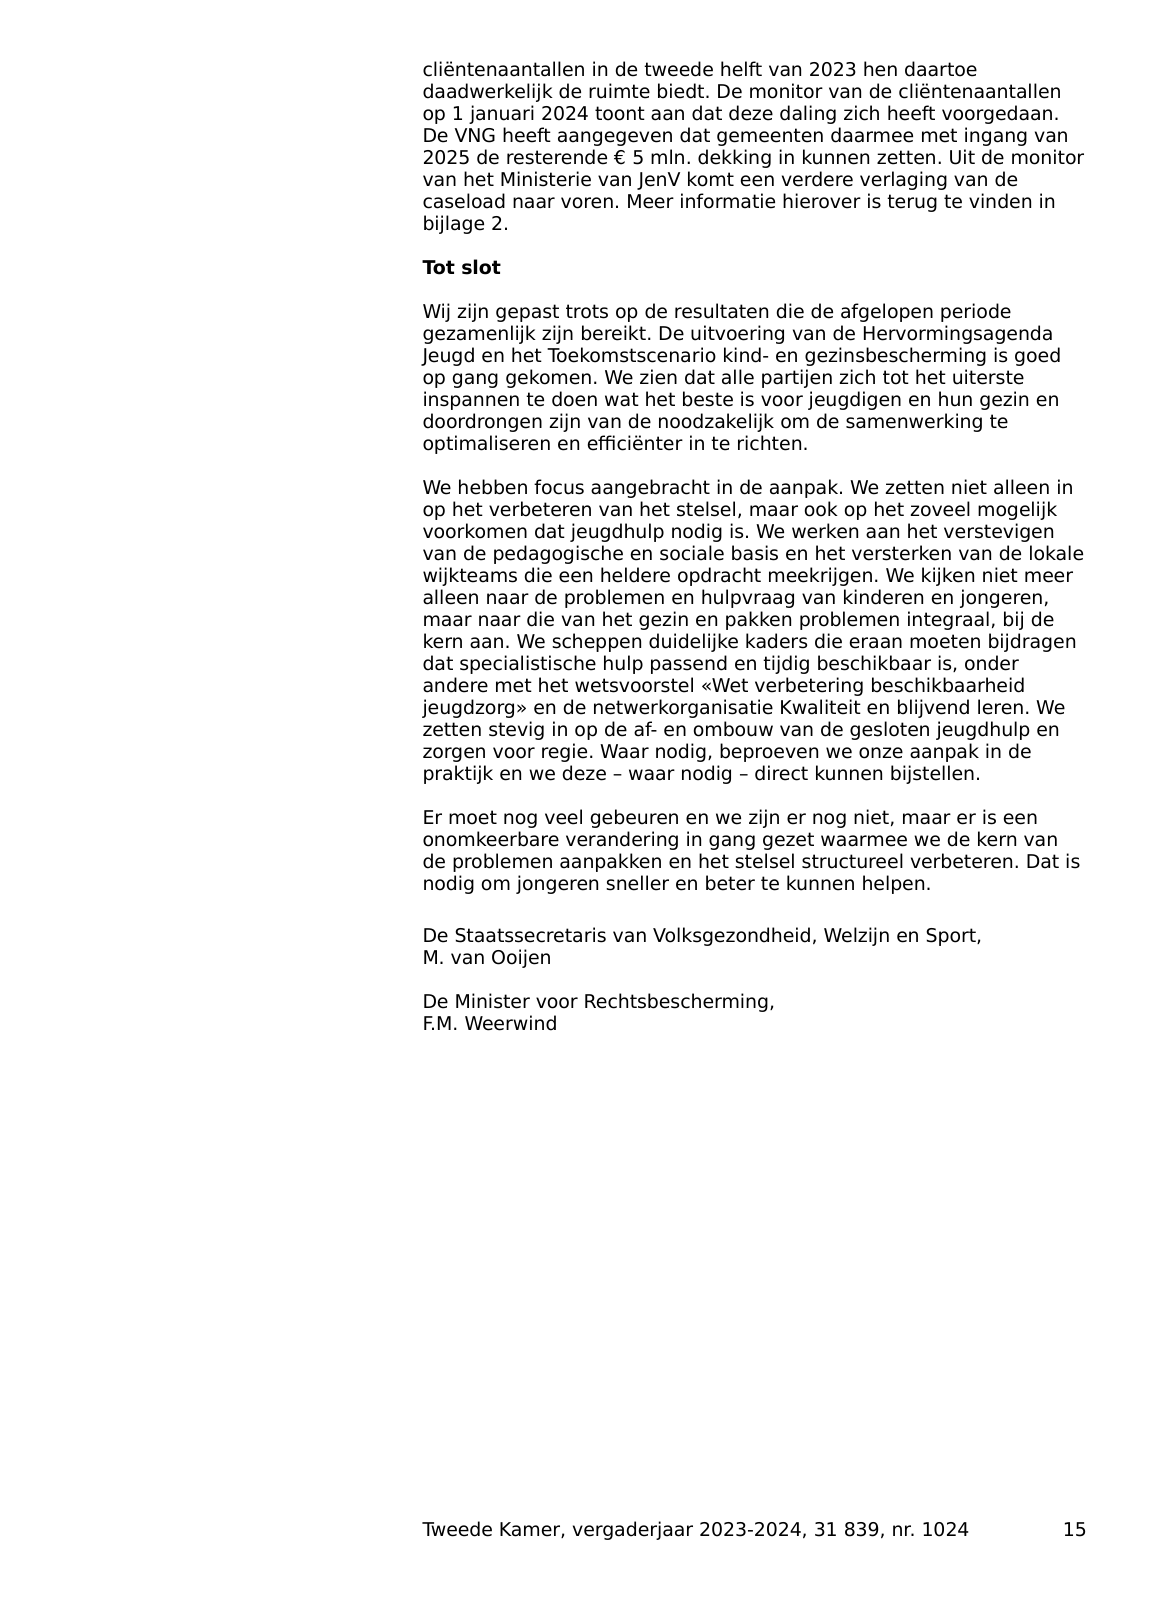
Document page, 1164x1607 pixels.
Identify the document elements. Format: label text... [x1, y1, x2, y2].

text De Staatssecretaris van Volksgezondheid, Welzijn en Sport, M. van Ooijen [422, 925, 1087, 969]
text Wij zijn gepast trots op de resultaten die de afgelopen periode gezamenlijk zijn bereikt. De uitvoering van de Hervormingsagenda Jeugd en het Toekomstscenario kind- en gezinsbescherming is goed op gang gekomen. We zien dat alle partijen zich tot het uiterste inspannen te doen wat het beste is voor jeugdigen en hun gezin en doordrongen zijn van de noodzakelijk om de samenwerking te optimaliseren en efficiënter in te richten. [422, 301, 1087, 455]
subtitle Tot slot [422, 257, 1087, 279]
text Er moet nog veel gebeuren en we zijn er nog niet, maar er is een onomkeerbare verandering in gang gezet waarmee we de kern van de problemen aanpakken en het stelsel structureel verbeteren. Dat is nodig om jongeren sneller en beter te kunnen helpen. [422, 807, 1087, 895]
text cliëntenaantallen in de tweede helft van 2023 hen daartoe daadwerkelijk de ruimte biedt. De monitor van de cliëntenaantallen op 1 januari 2024 toont aan dat deze daling zich heeft voorgedaan. De VNG heeft aangegeven dat gemeenten daarmee met ingang van 2025 de resterende € 5 mln. dekking in kunnen zetten. Uit de monitor van het Ministerie van JenV komt een verdere verlaging van de caseload naar voren. Meer informatie hierover is terug te vinden in bijlage 2. [422, 59, 1087, 235]
text We hebben focus aangebracht in de aanpak. We zetten niet alleen in op het verbeteren van het stelsel, maar ook op het zoveel mogelijk voorkomen dat jeugdhulp nodig is. We werken aan het verstevigen van de pedagogische en sociale basis en het versterken van de lokale wijkteams die een heldere opdracht meekrijgen. We kijken niet meer alleen naar de problemen en hulpvraag van kinderen en jongeren, maar naar die van het gezin en pakken problemen integraal, bij de kern aan. We scheppen duidelijke kaders die eraan moeten bijdragen dat specialistische hulp passend en tijdig beschikbaar is, onder andere met het wetsvoorstel «Wet verbetering beschikbaarheid jeugdzorg» en de netwerkorganisatie Kwaliteit en blijvend leren. We zetten stevig in op de af- en ombouw van de gesloten jeugdhulp en zorgen voor regie. Waar nodig, beproeven we onze aanpak in de praktijk en we deze – waar nodig – direct kunnen bijstellen. [422, 477, 1087, 785]
text De Minister voor Rechtsbescherming, F.M. Weerwind [422, 991, 1087, 1035]
